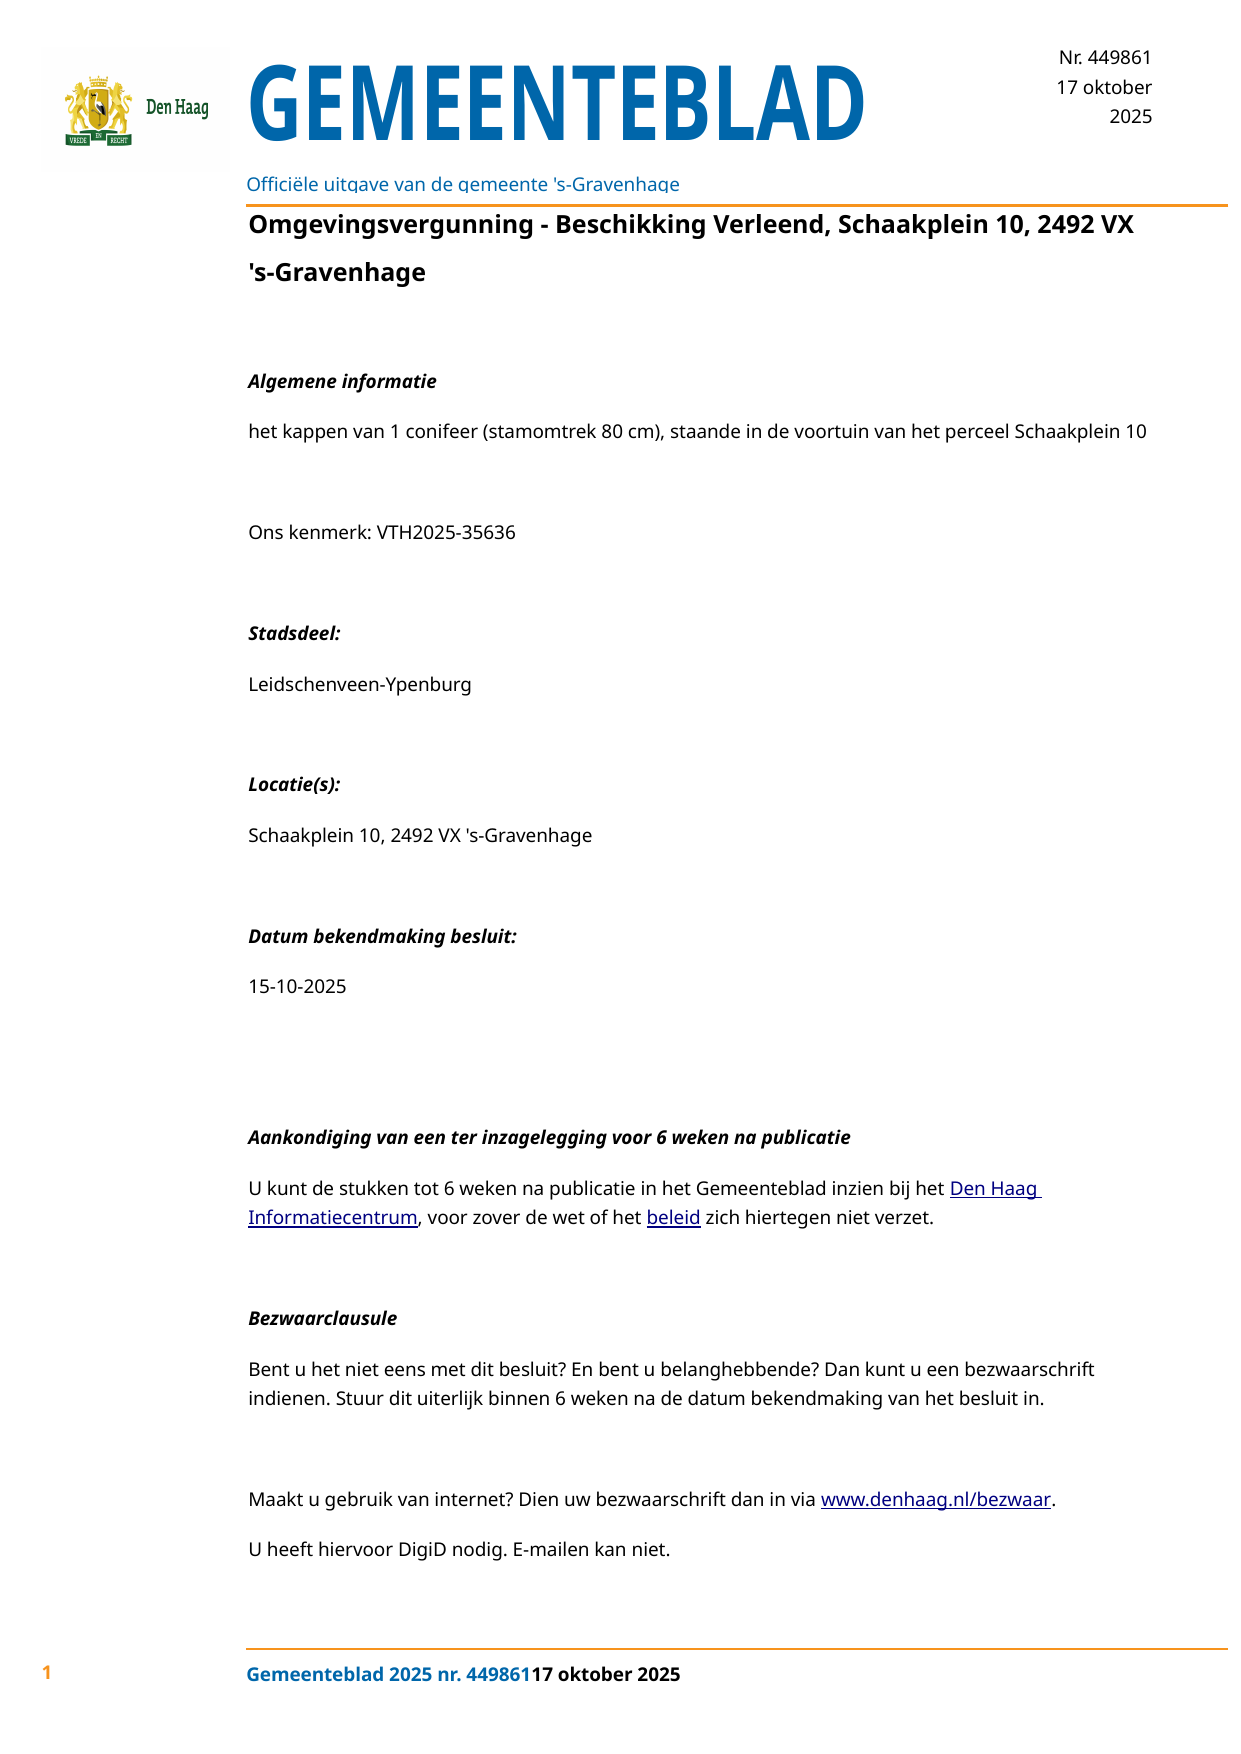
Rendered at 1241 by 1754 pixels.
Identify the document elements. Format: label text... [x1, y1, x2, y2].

text het kappen van 1 conifeer (stamomtrek 80 cm), staande in de voortuin van het perceel Schaakplein 10 [248, 419, 1152, 444]
text Aankondiging van een ter inzagelegging voor 6 weken na publicatie [248, 1124, 1152, 1150]
text Omgevingsvergunning - Beschikking Verleend, Schaakplein 10, 2492 VX 's-Gravenhage [248, 207, 1152, 288]
text 15-10-2025 [248, 973, 1152, 999]
text Stadsdeel: [248, 620, 1152, 646]
text U kunt de stukken tot 6 weken na publicatie in het Gemeenteblad inzien bij het Den Haag Informatiecentrum, voor zover de wet of het beleid zich hiertegen niet verzet. [248, 1175, 1152, 1230]
text Locatie(s): [248, 772, 1152, 797]
text Ons kenmerk: VTH2025-35636 [248, 519, 1152, 545]
text Schaakplein 10, 2492 VX 's-Gravenhage [248, 822, 1152, 848]
text Leidschenveen-Ypenburg [248, 671, 1152, 697]
text U heeft hiervoor DigiD nodig. E-mailen kan niet. [248, 1537, 1152, 1562]
text Maakt u gebruik van internet? Dien uw bezwaarschrift dan in via www.denhaag.nl/bezwaar. [248, 1486, 1152, 1512]
text Datum bekendmaking besluit: [248, 923, 1152, 949]
text Bent u het niet eens met dit besluit? En bent u belanghebbende? Dan kunt u een bezwaarschrift indienen. Stuur dit uiterlijk binnen 6 weken na de datum bekendmaking van het besluit in. [248, 1356, 1152, 1411]
text Algemene informatie [248, 368, 1152, 394]
text Bezwaarclausule [248, 1305, 1152, 1331]
picture [41, 47, 231, 172]
